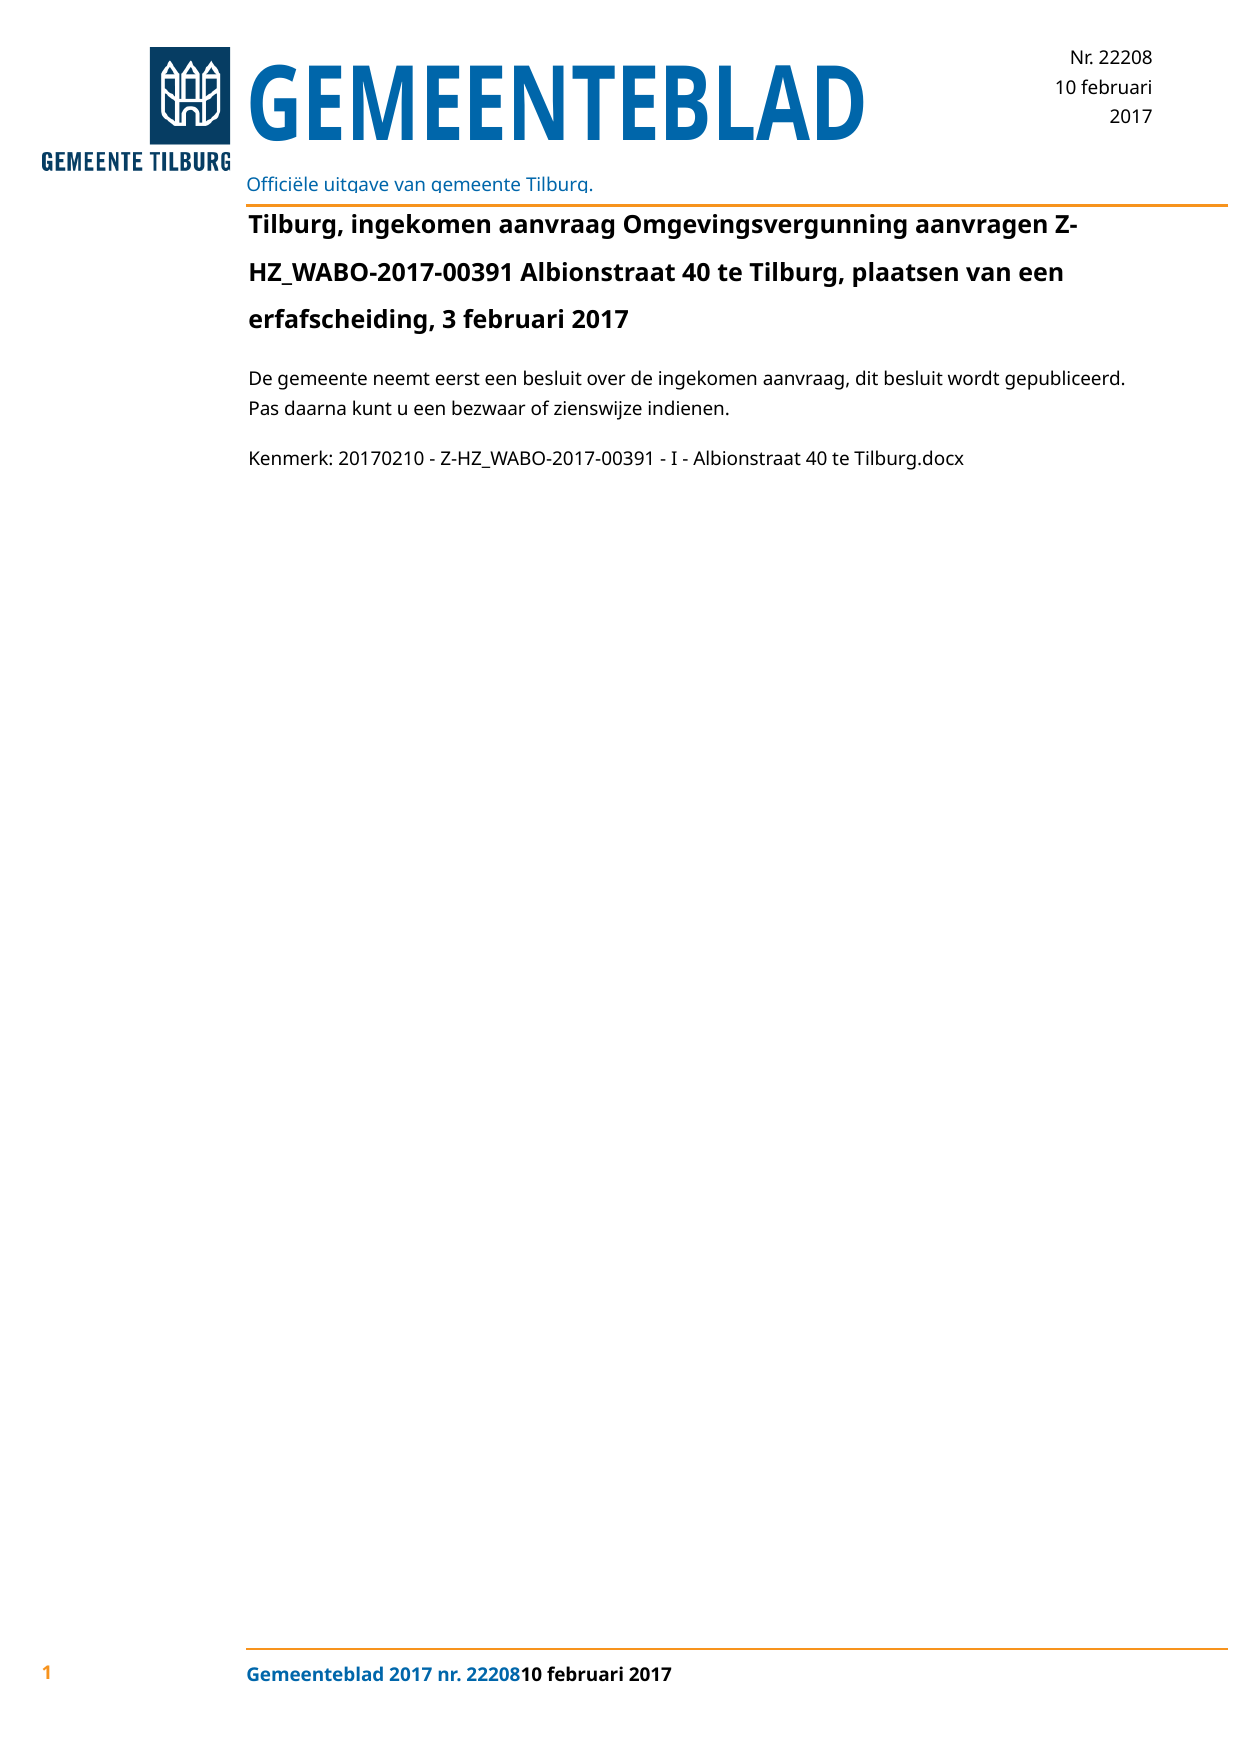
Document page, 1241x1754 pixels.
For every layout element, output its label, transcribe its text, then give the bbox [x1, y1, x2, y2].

text De gemeente neemt eerst een besluit over de ingekomen aanvraag, dit besluit wordt gepubliceerd. Pas daarna kunt u een bezwaar of zienswijze indienen. [248, 366, 1152, 421]
text Kenmerk: 20170210 - Z-HZ_WABO-2017-00391 - I - Albionstraat 40 te Tilburg.docx [248, 446, 1152, 471]
picture [41, 47, 231, 172]
text Tilburg, ingekomen aanvraag Omgevingsvergunning aanvragen Z-HZ_WABO-2017-00391 Albionstraat 40 te Tilburg, plaatsen van een erfafscheiding, 3 februari 2017 [248, 207, 1152, 336]
